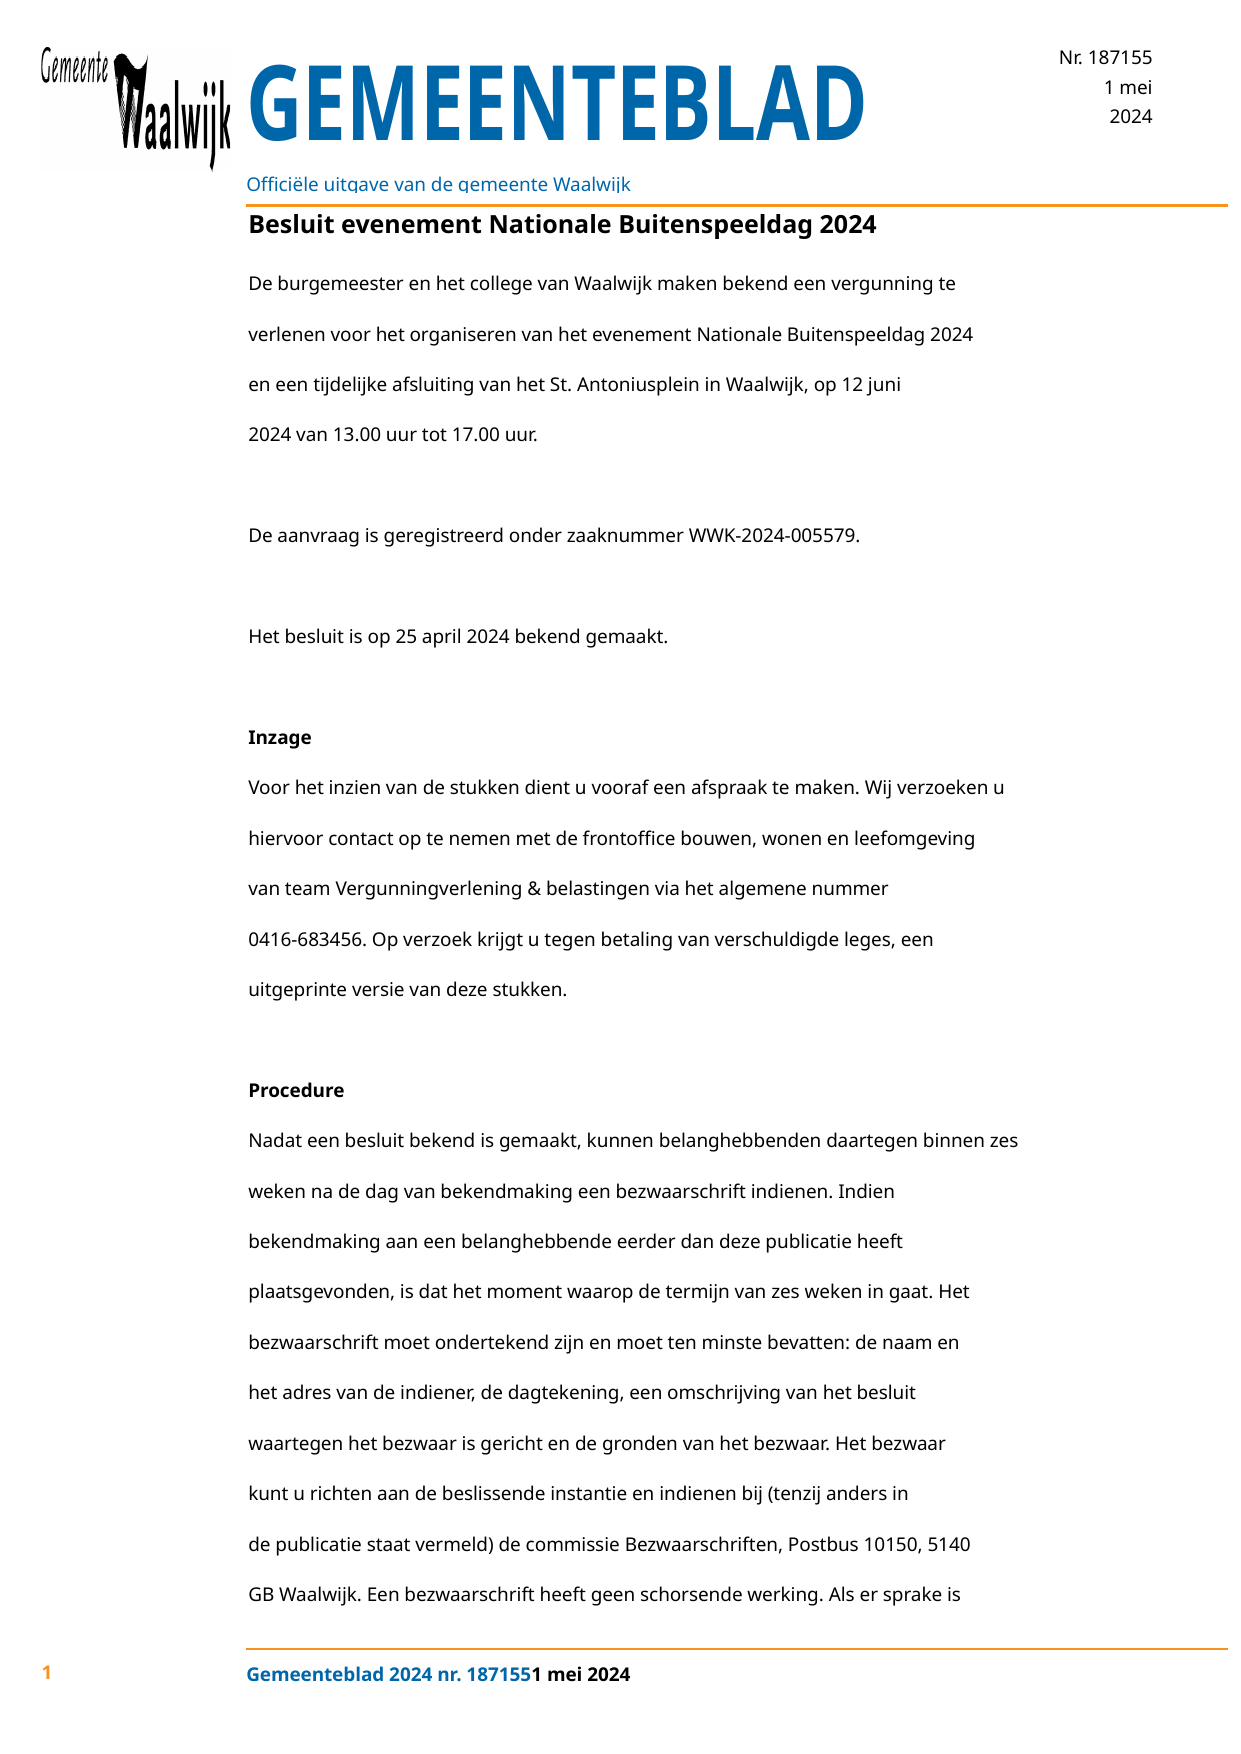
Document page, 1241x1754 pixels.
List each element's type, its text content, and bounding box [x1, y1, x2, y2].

text en een tijdelijke afsluiting van het St. Antoniusplein in Waalwijk, op 12 juni [248, 371, 1152, 397]
text Het besluit is op 25 april 2024 bekend gemaakt. [248, 623, 1152, 649]
text bezwaarschrift moet ondertekend zijn en moet ten minste bevatten: de naam en [248, 1329, 1152, 1355]
text GB Waalwijk. Een bezwaarschrift heeft geen schorsende werking. Als er sprake is [248, 1581, 1152, 1607]
text Voor het inzien van de stukken dient u vooraf een afspraak te maken. Wij verzoeken u [248, 774, 1152, 800]
picture [41, 47, 231, 172]
text Procedure [248, 1077, 1152, 1103]
text verlenen voor het organiseren van het evenement Nationale Buitenspeeldag 2024 [248, 321, 1152, 346]
text uitgeprinte versie van deze stukken. [248, 976, 1152, 1002]
text van team Vergunningverlening & belastingen via het algemene nummer [248, 875, 1152, 901]
text hiervoor contact op te nemen met de frontoffice bouwen, wonen en leefomgeving [248, 825, 1152, 851]
text 2024 van 13.00 uur tot 17.00 uur. [248, 422, 1152, 447]
text De burgemeester en het college van Waalwijk maken bekend een vergunning te [248, 270, 1152, 296]
text Nadat een besluit bekend is gemaakt, kunnen belanghebbenden daartegen binnen zes [248, 1127, 1152, 1153]
text waartegen het bezwaar is gericht en de gronden van het bezwaar. Het bezwaar [248, 1430, 1152, 1456]
text 0416-683456. Op verzoek krijgt u tegen betaling van verschuldigde leges, een [248, 926, 1152, 951]
text de publicatie staat vermeld) de commissie Bezwaarschriften, Postbus 10150, 5140 [248, 1531, 1152, 1556]
text plaatsgevonden, is dat het moment waarop de termijn van zes weken in gaat. Het [248, 1279, 1152, 1304]
text het adres van de indiener, de dagtekening, een omschrijving van het besluit [248, 1379, 1152, 1405]
text Inzage [248, 724, 1152, 750]
text De aanvraag is geregistreerd onder zaaknummer WWK-2024-005579. [248, 522, 1152, 548]
text kunt u richten aan de beslissende instantie en indienen bij (tenzij anders in [248, 1480, 1152, 1506]
text bekendmaking aan een belanghebbende eerder dan deze publicatie heeft [248, 1228, 1152, 1254]
text weken na de dag van bekendmaking een bezwaarschrift indienen. Indien [248, 1178, 1152, 1203]
text Besluit evenement Nationale Buitenspeeldag 2024 [248, 207, 1152, 241]
